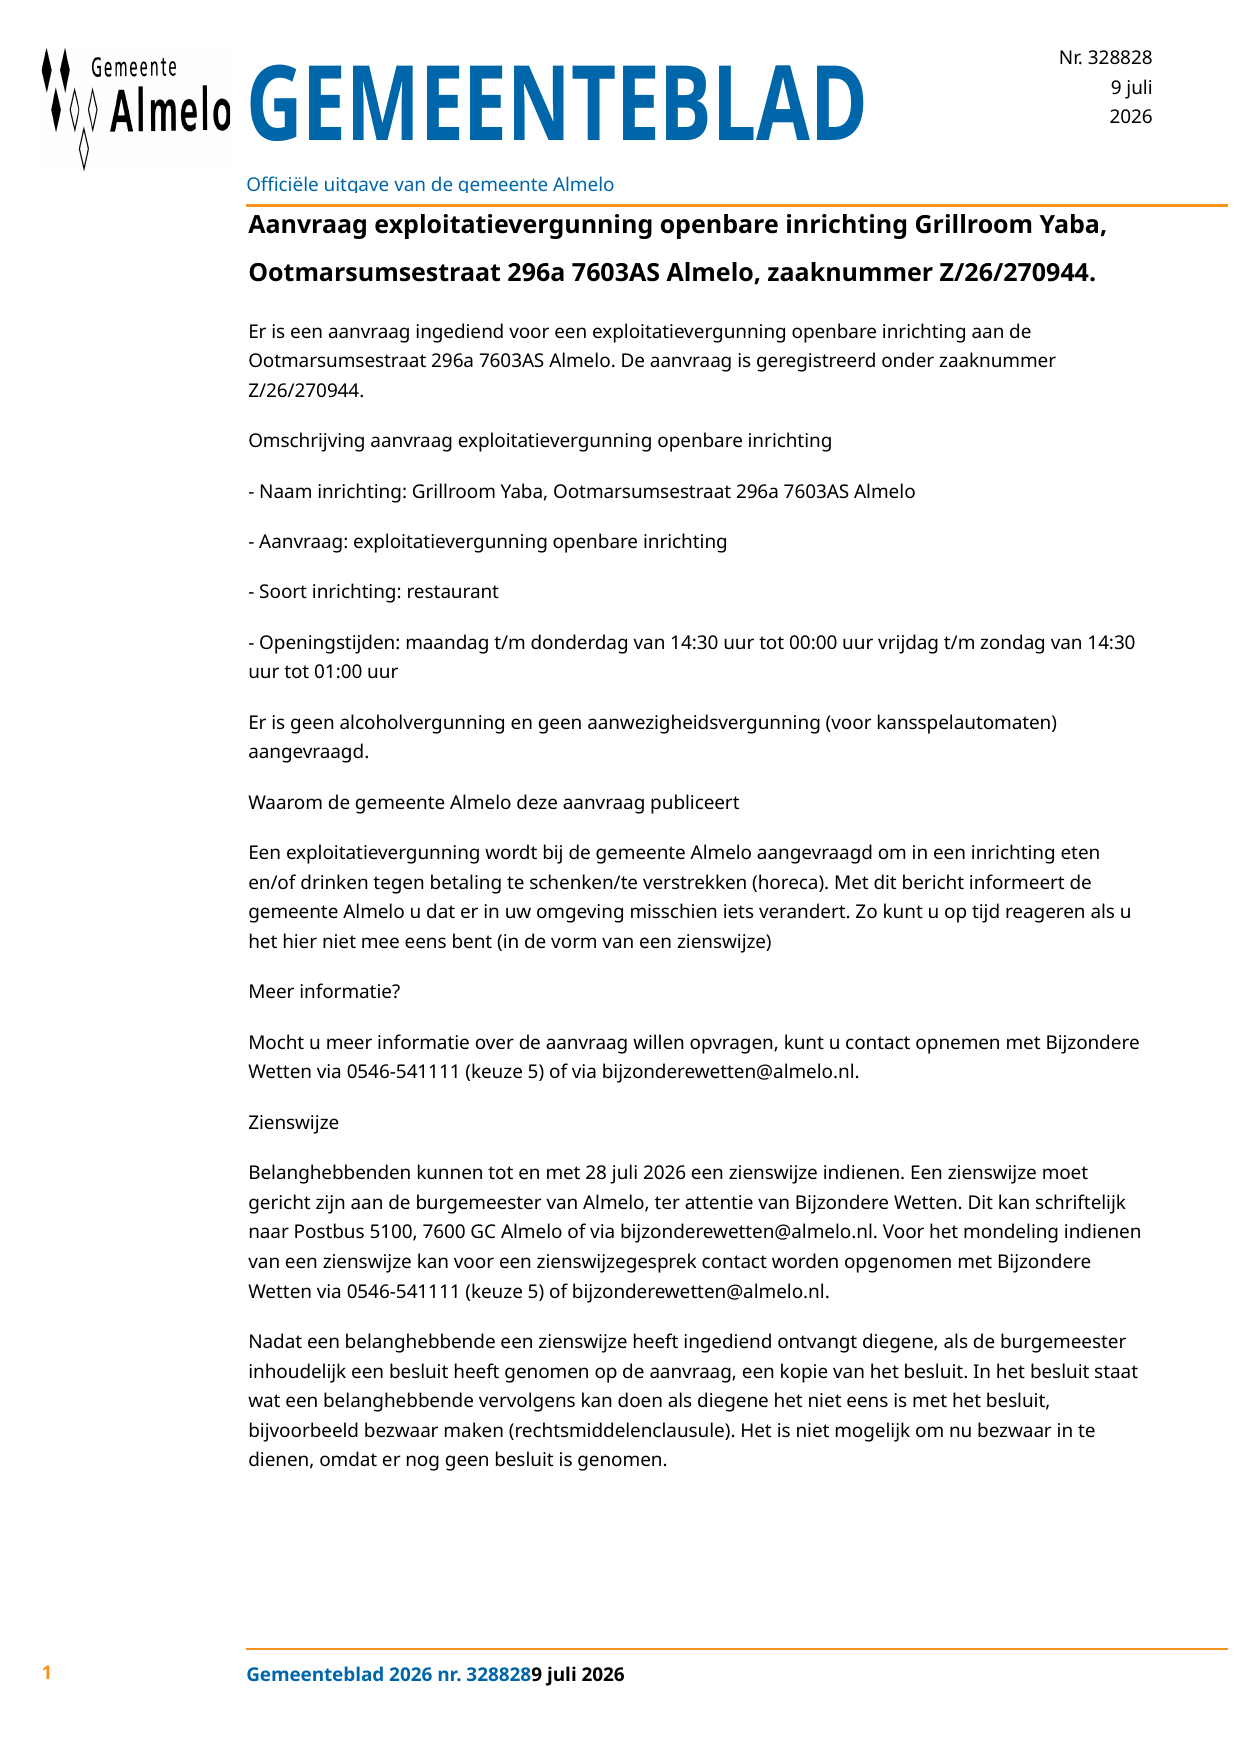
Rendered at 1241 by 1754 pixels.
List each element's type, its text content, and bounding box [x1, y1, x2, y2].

text - Naam inrichting: Grillroom Yaba, Ootmarsumsestraat 296a 7603AS Almelo [248, 478, 1152, 504]
text Waarom de gemeente Almelo deze aanvraag publiceert [248, 789, 1152, 815]
text - Soort inrichting: restaurant [248, 579, 1152, 604]
text Nadat een belanghebbende een zienswijze heeft ingediend ontvangt diegene, als de burgemeester inhoudelijk een besluit heeft genomen op de aanvraag, een kopie van het besluit. In het besluit staat wat een belanghebbende vervolgens kan doen als diegene het niet eens is met het besluit, bijvoorbeeld bezwaar maken (rechtsmiddelenclausule). Het is niet mogelijk om nu bezwaar in te dienen, omdat er nog geen besluit is genomen. [248, 1328, 1152, 1472]
text Aanvraag exploitatievergunning openbare inrichting Grillroom Yaba, Ootmarsumsestraat 296a 7603AS Almelo, zaaknummer Z/26/270944. [248, 207, 1152, 288]
text Er is een aanvraag ingediend voor een exploitatievergunning openbare inrichting aan de Ootmarsumsestraat 296a 7603AS Almelo. De aanvraag is geregistreerd onder zaaknummer Z/26/270944. [248, 318, 1152, 403]
text Meer informatie? [248, 979, 1152, 1004]
picture [41, 47, 231, 172]
text Een exploitatievergunning wordt bij de gemeente Almelo aangevraagd om in een inrichting eten en/of drinken tegen betaling te schenken/te verstrekken (horeca). Met dit bericht informeert de gemeente Almelo u dat er in uw omgeving misschien iets verandert. Zo kunt u op tijd reageren als u het hier niet mee eens bent (in de vorm van een zienswijze) [248, 839, 1152, 954]
text Omschrijving aanvraag exploitatievergunning openbare inrichting [248, 427, 1152, 453]
text Er is geen alcoholvergunning en geen aanwezigheidsvergunning (voor kansspelautomaten) aangevraagd. [248, 709, 1152, 764]
text - Aanvraag: exploitatievergunning openbare inrichting [248, 528, 1152, 554]
text Zienswijze [248, 1109, 1152, 1135]
text Belanghebbenden kunnen tot en met 28 juli 2026 een zienswijze indienen. Een zienswijze moet gericht zijn aan de burgemeester van Almelo, ter attentie van Bijzondere Wetten. Dit kan schriftelijk naar Postbus 5100, 7600 GC Almelo of via bijzonderewetten@almelo.nl. Voor het mondeling indienen van een zienswijze kan voor een zienswijzegesprek contact worden opgenomen met Bijzondere Wetten via 0546-541111 (keuze 5) of bijzonderewetten@almelo.nl. [248, 1159, 1152, 1304]
text - Openingstijden: maandag t/m donderdag van 14:30 uur tot 00:00 uur vrijdag t/m zondag van 14:30 uur tot 01:00 uur [248, 629, 1152, 684]
text Mocht u meer informatie over de aanvraag willen opvragen, kunt u contact opnemen met Bijzondere Wetten via 0546-541111 (keuze 5) of via bijzonderewetten@almelo.nl. [248, 1029, 1152, 1084]
